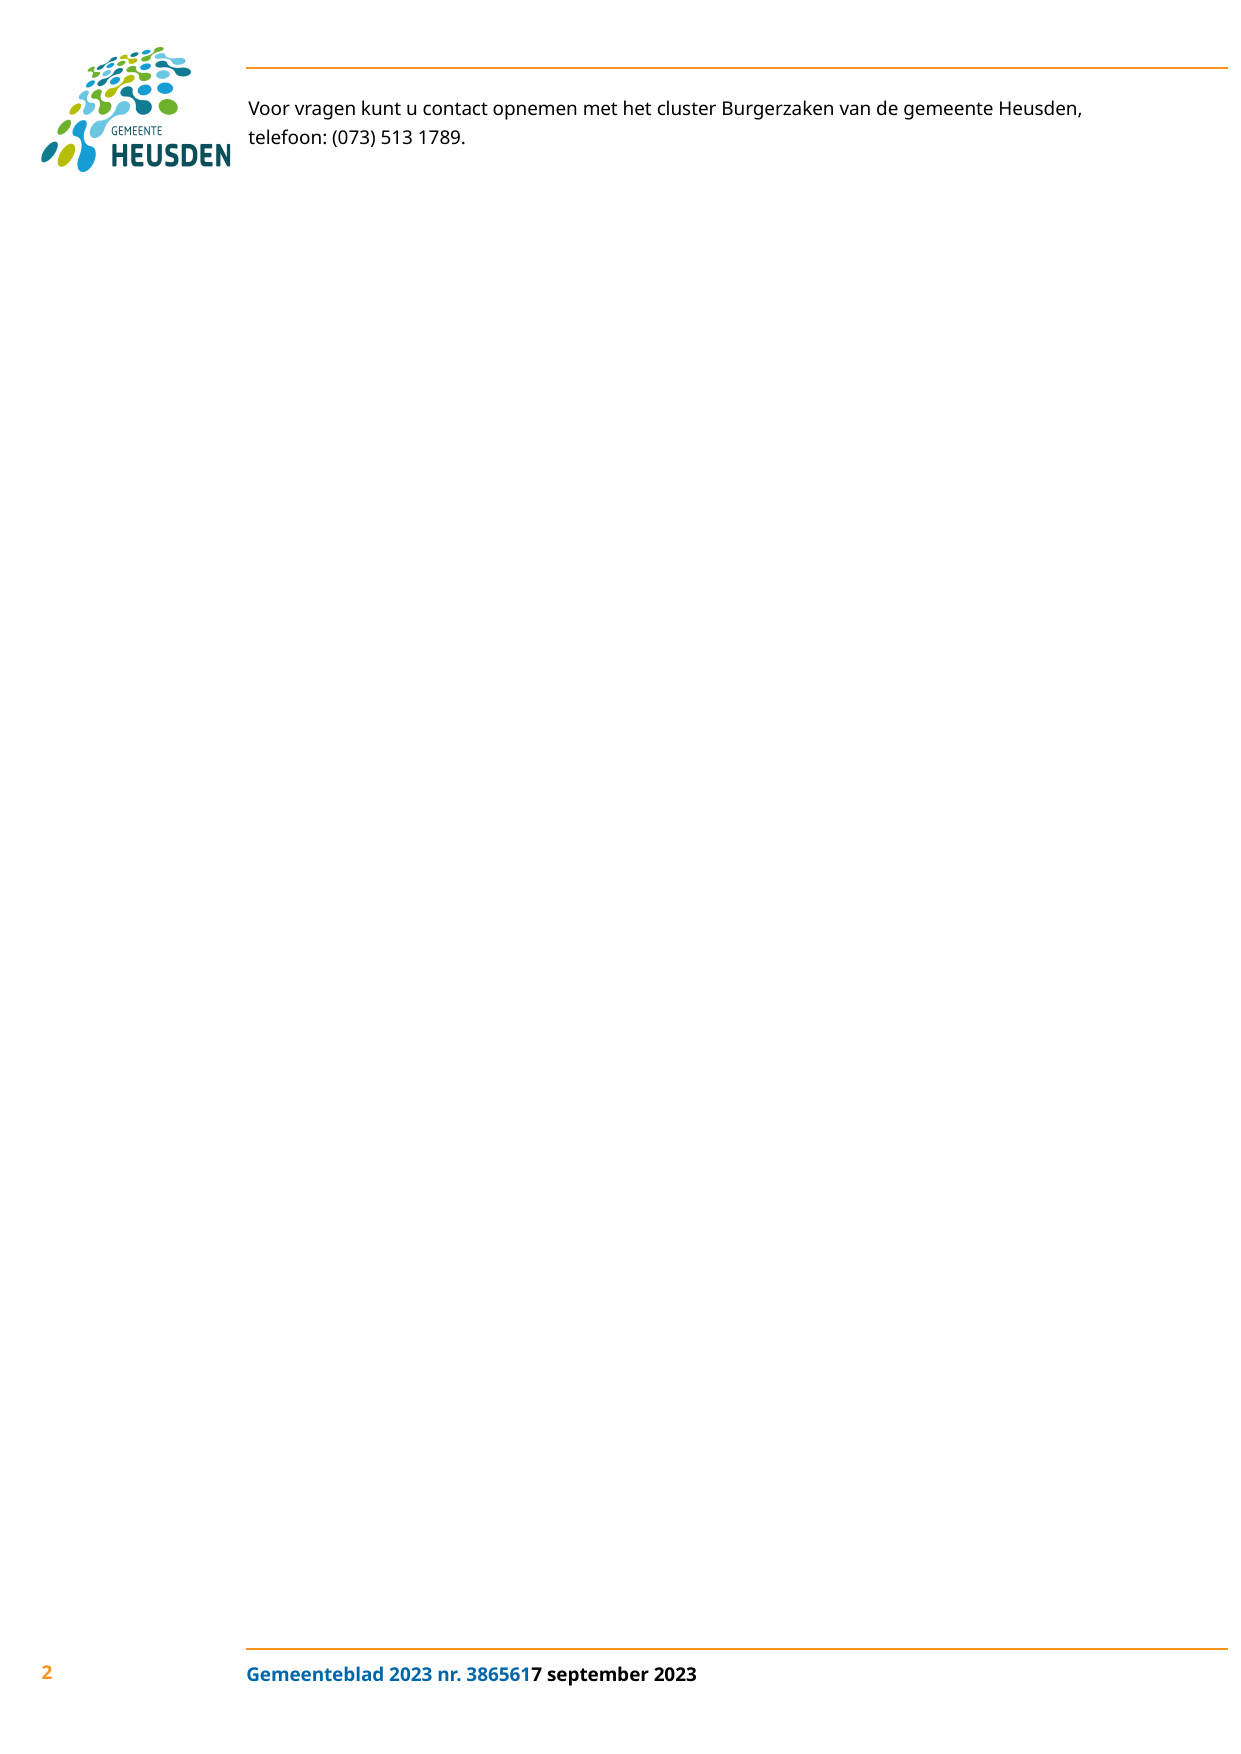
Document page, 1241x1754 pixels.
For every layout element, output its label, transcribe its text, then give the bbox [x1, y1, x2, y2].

picture [41, 47, 231, 172]
text Voor vragen kunt u contact opnemen met het cluster Burgerzaken van de gemeente Heusden, telefoon: (073) 513 1789. [248, 95, 1152, 150]
